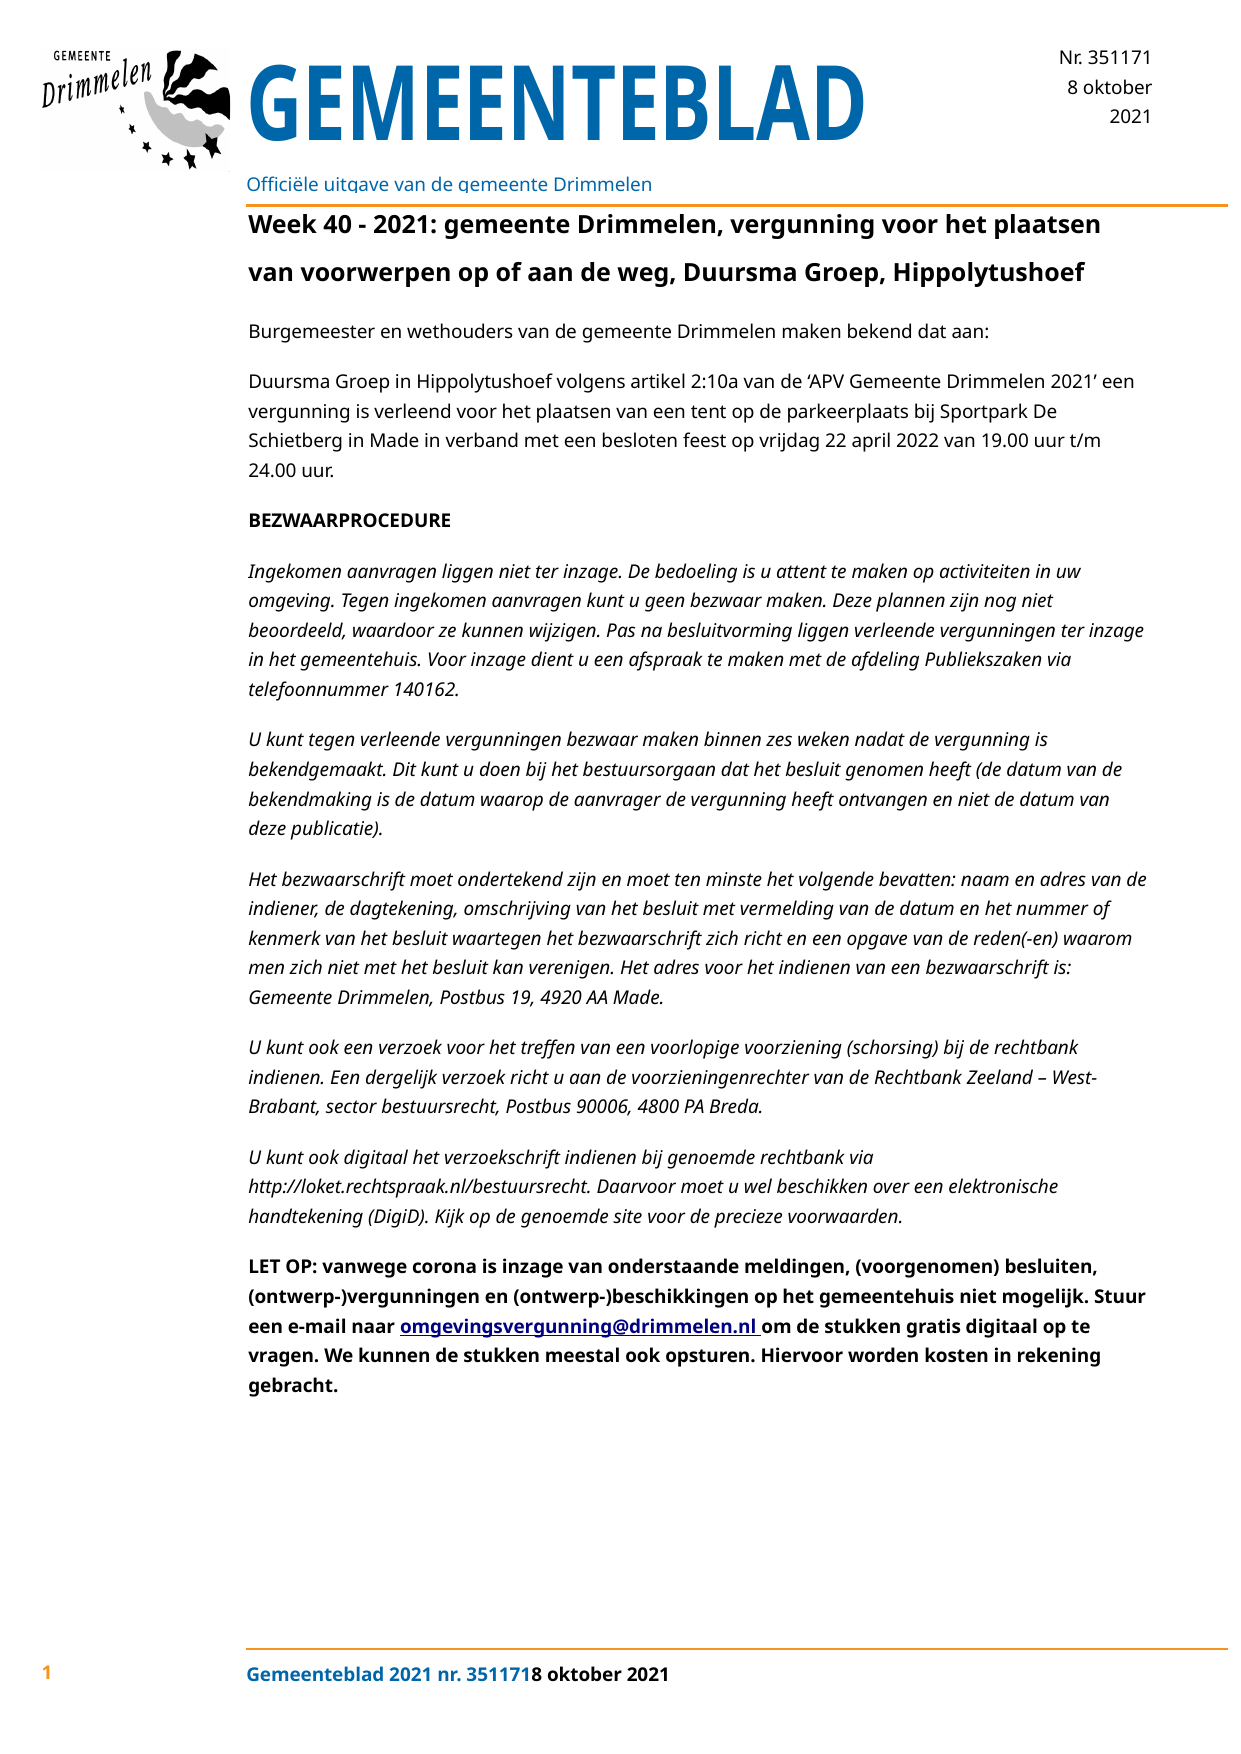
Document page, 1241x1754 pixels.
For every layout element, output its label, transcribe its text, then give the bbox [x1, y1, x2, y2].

text LET OP: vanwege corona is inzage van onderstaande meldingen, (voorgenomen) besluiten, (ontwerp-)vergunningen en (ontwerp-)beschikkingen op het gemeentehuis niet mogelijk. Stuur een e-mail naar omgevingsvergunning@drimmelen.nl om de stukken gratis digitaal op te vragen. We kunnen de stukken meestal ook opsturen. Hiervoor worden kosten in rekening gebracht. [248, 1254, 1152, 1398]
text Burgemeester en wethouders van de gemeente Drimmelen maken bekend dat aan: [248, 318, 1152, 344]
text Week 40 - 2021: gemeente Drimmelen, vergunning voor het plaatsen van voorwerpen op of aan de weg, Duursma Groep, Hippolytushoef [248, 207, 1152, 288]
picture [41, 47, 231, 172]
text U kunt tegen verleende vergunningen bezwaar maken binnen zes weken nadat de vergunning is bekendgemaakt. Dit kunt u doen bij het bestuursorgaan dat het besluit genomen heeft (de datum van de bekendmaking is de datum waarop de aanvrager de vergunning heeft ontvangen en niet de datum van deze publicatie). [248, 727, 1152, 841]
text U kunt ook een verzoek voor het treffen van een voorlopige voorziening (schorsing) bij de rechtbank indienen. Een dergelijk verzoek richt u aan de voorzieningenrechter van de Rechtbank Zeeland – West-Brabant, sector bestuursrecht, Postbus 90006, 4800 PA Breda. [248, 1034, 1152, 1119]
text U kunt ook digitaal het verzoekschrift indienen bij genoemde rechtbank via http://loket.rechtspraak.nl/bestuursrecht. Daarvoor moet u wel beschikken over een elektronische handtekening (DigiD). Kijk op de genoemde site voor de precieze voorwaarden. [248, 1144, 1152, 1229]
text Het bezwaarschrift moet ondertekend zijn en moet ten minste het volgende bevatten: naam en adres van de indiener, de dagtekening, omschrijving van het besluit met vermelding van de datum en het nummer of kenmerk van het besluit waartegen het bezwaarschrift zich richt en een opgave van de reden(-en) waarom men zich niet met het besluit kan verenigen. Het adres voor het indienen van een bezwaarschrift is: Gemeente Drimmelen, Postbus 19, 4920 AA Made. [248, 866, 1152, 1010]
text Ingekomen aanvragen liggen niet ter inzage. De bedoeling is u attent te maken op activiteiten in uw omgeving. Tegen ingekomen aanvragen kunt u geen bezwaar maken. Deze plannen zijn nog niet beoordeeld, waardoor ze kunnen wijzigen. Pas na besluitvorming liggen verleende vergunningen ter inzage in het gemeentehuis. Voor inzage dient u een afspraak te maken met de afdeling Publiekszaken via telefoonnummer 140162. [248, 558, 1152, 702]
text Duursma Groep in Hippolytushoef volgens artikel 2:10a van de ‘APV Gemeente Drimmelen 2021’ een vergunning is verleend voor het plaatsen van een tent op de parkeerplaats bij Sportpark De Schietberg in Made in verband met een besloten feest op vrijdag 22 april 2022 van 19.00 uur t/m 24.00 uur. [248, 368, 1152, 483]
text BEZWAARPROCEDURE [248, 507, 1152, 533]
